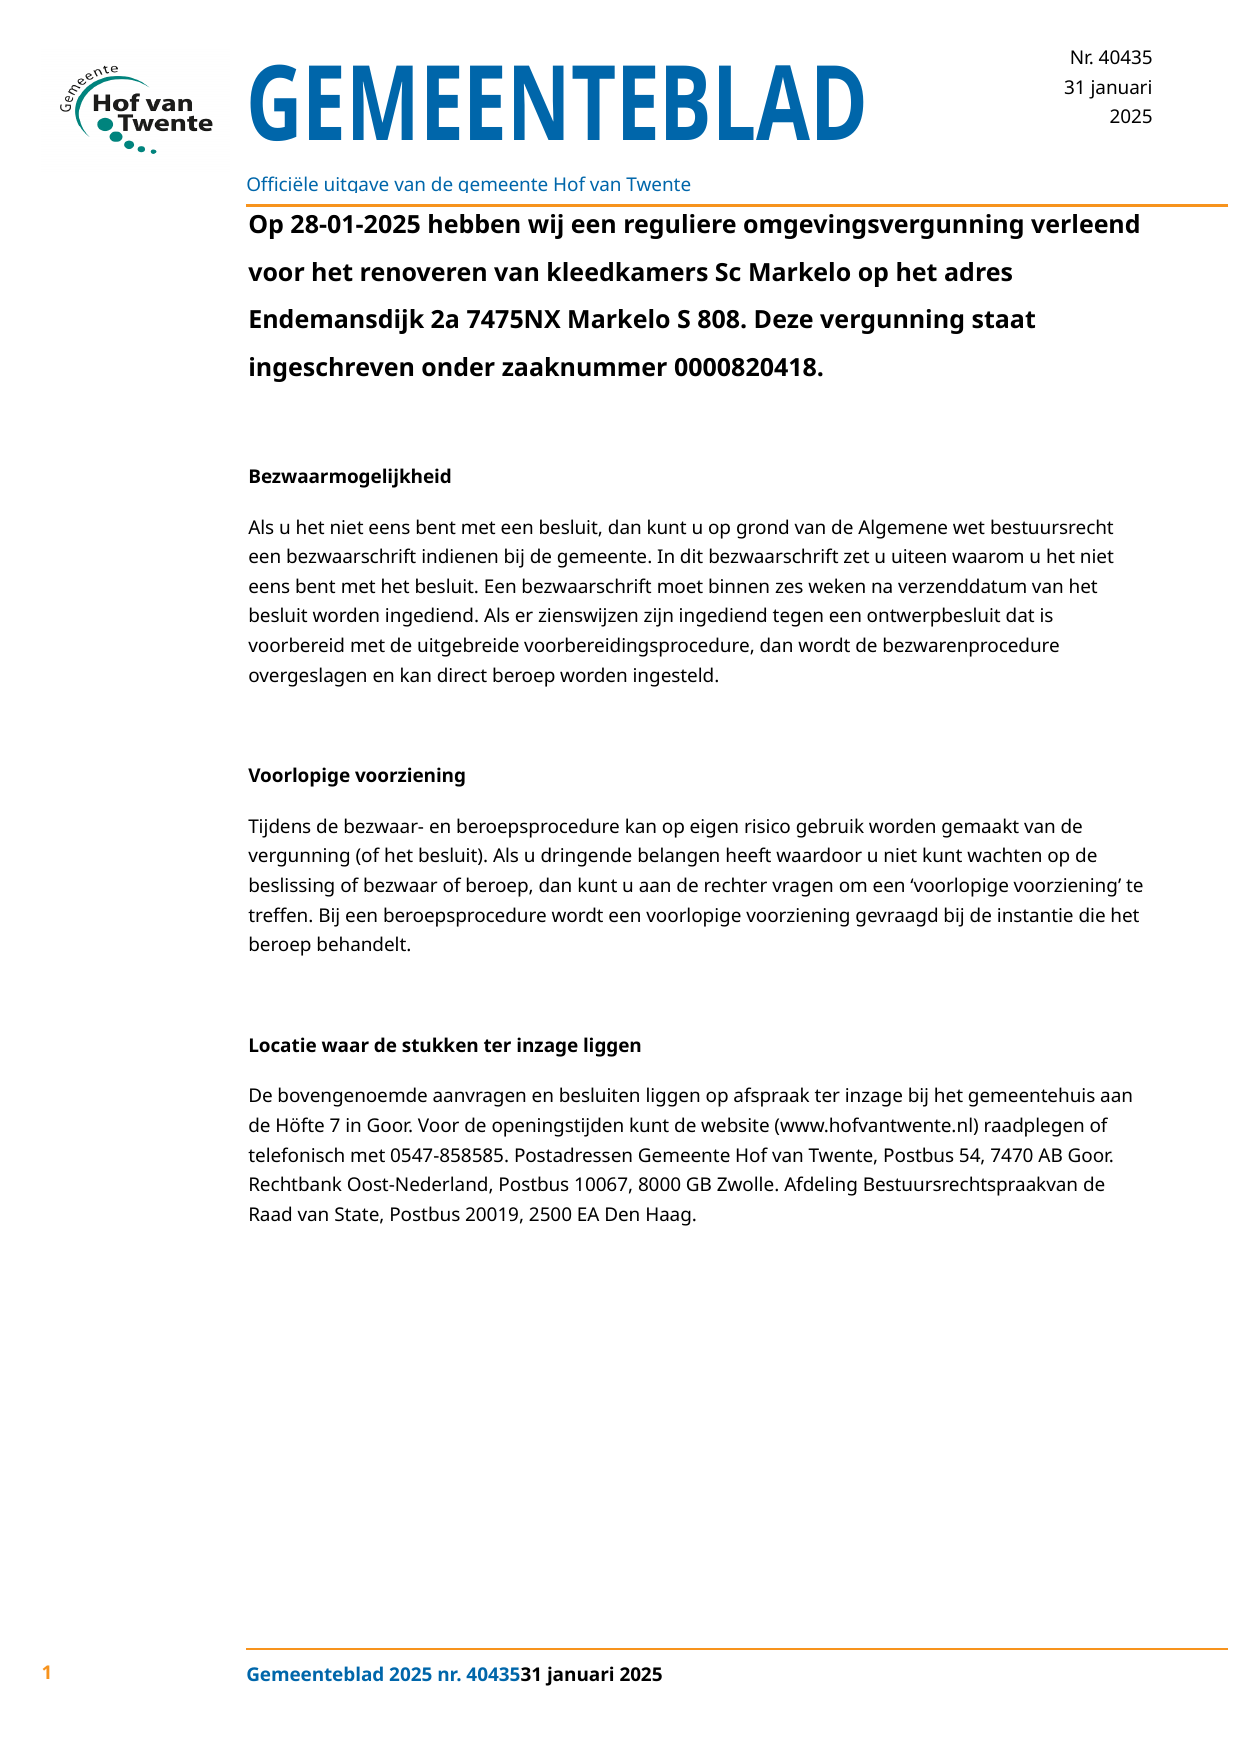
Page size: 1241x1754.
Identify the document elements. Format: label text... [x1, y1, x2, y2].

text Op 28-01-2025 hebben wij een reguliere omgevingsvergunning verleend voor het renoveren van kleedkamers Sc Markelo op het adres Endemansdijk 2a 7475NX Markelo S 808. Deze vergunning staat ingeschreven onder zaaknummer 0000820418. [248, 207, 1152, 384]
text Tijdens de bezwaar- en beroepsprocedure kan op eigen risico gebruik worden gemaakt van de vergunning (of het besluit). Als u dringende belangen heeft waardoor u niet kunt wachten op de beslissing of bezwaar of beroep, dan kunt u aan de rechter vragen om een ‘voorlopige voorziening’ te treffen. Bij een beroepsprocedure wordt een voorlopige voorziening gevraagd bij de instantie die het beroep behandelt. [248, 813, 1152, 957]
text Voorlopige voorziening [248, 763, 1152, 788]
text Bezwaarmogelijkheid [248, 463, 1152, 489]
text De bovengenoemde aanvragen en besluiten liggen op afspraak ter inzage bij het gemeentehuis aan de Höfte 7 in Goor. Voor de openingstijden kunt de website (www.hofvantwente.nl) raadplegen of telefonisch met 0547-858585. Postadressen Gemeente Hof van Twente, Postbus 54, 7470 AB Goor. Rechtbank Oost-Nederland, Postbus 10067, 8000 GB Zwolle. Afdeling Bestuursrechtspraakvan de Raad van State, Postbus 20019, 2500 EA Den Haag. [248, 1083, 1152, 1227]
picture [41, 47, 231, 172]
text Locatie waar de stukken ter inzage liggen [248, 1032, 1152, 1058]
text Als u het niet eens bent met een besluit, dan kunt u op grond van de Algemene wet bestuursrecht een bezwaarschrift indienen bij de gemeente. In dit bezwaarschrift zet u uiteen waarom u het niet eens bent met het besluit. Een bezwaarschrift moet binnen zes weken na verzenddatum van het besluit worden ingediend. Als er zienswijzen zijn ingediend tegen een ontwerpbesluit dat is voorbereid met de uitgebreide voorbereidingsprocedure, dan wordt de bezwarenprocedure overgeslagen en kan direct beroep worden ingesteld. [248, 514, 1152, 688]
